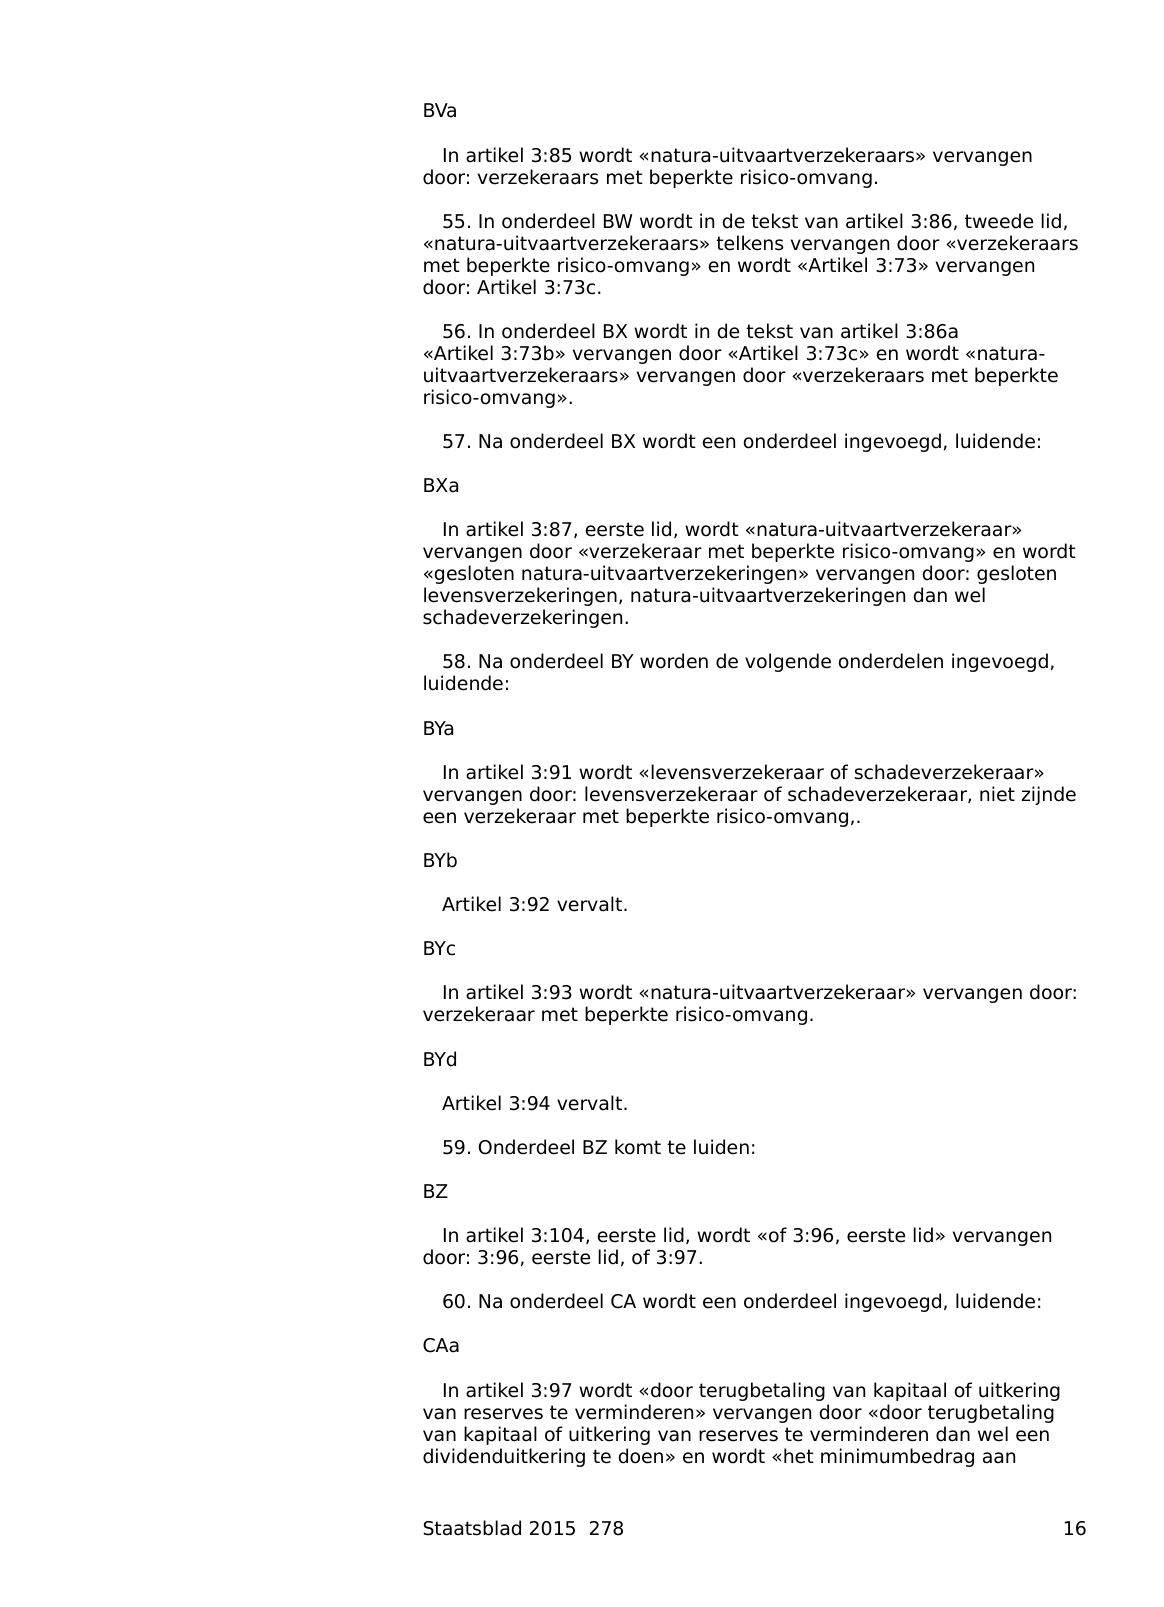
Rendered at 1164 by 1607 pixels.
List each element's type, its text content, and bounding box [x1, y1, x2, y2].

text BYc [422, 938, 1087, 960]
text In artikel 3:104, eerste lid, wordt «of 3:96, eerste lid» vervangen door: 3:96, eerste lid, of 3:97. [422, 1225, 1087, 1269]
text BVa [422, 100, 1087, 122]
text BYd [422, 1048, 1087, 1070]
text BXa [422, 475, 1087, 497]
text In artikel 3:85 wordt «natura-uitvaartverzekeraars» vervangen door: verzekeraars met beperkte risico-omvang. [422, 144, 1087, 188]
text 58. Na onderdeel BY worden de volgende onderdelen ingevoegd, luidende: [422, 651, 1087, 695]
text BYa [422, 717, 1087, 739]
text CAa [422, 1335, 1087, 1357]
text In artikel 3:93 wordt «natura-uitvaartverzekeraar» vervangen door: verzekeraar met beperkte risico-omvang. [422, 982, 1087, 1026]
text Artikel 3:94 vervalt. [422, 1093, 1087, 1114]
text BYb [422, 850, 1087, 872]
text In artikel 3:91 wordt «levensverzekeraar of schadeverzekeraar» vervangen door: levensverzekeraar of schadeverzekeraar, niet zijnde een verzekeraar met beperkte risico-omvang,. [422, 762, 1087, 828]
text 55. In onderdeel BW wordt in de tekst van artikel 3:86, tweede lid, «natura-uitvaartverzekeraars» telkens vervangen door «verzekeraars met beperkte risico-omvang» en wordt «Artikel 3:73» vervangen door: Artikel 3:73c. [422, 211, 1087, 299]
text 56. In onderdeel BX wordt in de tekst van artikel 3:86a «Artikel 3:73b» vervangen door «Artikel 3:73c» en wordt «natura-uitvaartverzekeraars» vervangen door «verzekeraars met beperkte risico-omvang». [422, 321, 1087, 409]
text 60. Na onderdeel CA wordt een onderdeel ingevoegd, luidende: [422, 1291, 1087, 1313]
text 59. Onderdeel BZ komt te luiden: [422, 1137, 1087, 1159]
text Artikel 3:92 vervalt. [422, 894, 1087, 916]
text In artikel 3:87, eerste lid, wordt «natura-uitvaartverzekeraar» vervangen door «verzekeraar met beperkte risico-omvang» en wordt «gesloten natura-uitvaartverzekeringen» vervangen door: gesloten levensverzekeringen, natura-uitvaartverzekeringen dan wel schadeverzekeringen. [422, 519, 1087, 629]
text In artikel 3:97 wordt «door terugbetaling van kapitaal of uitkering van reserves te verminderen» vervangen door «door terugbetaling van kapitaal of uitkering van reserves te verminderen dan wel een dividenduitkering te doen» en wordt «het minimumbedrag aan [422, 1379, 1087, 1467]
text BZ [422, 1181, 1087, 1203]
text 57. Na onderdeel BX wordt een onderdeel ingevoegd, luidende: [422, 431, 1087, 453]
